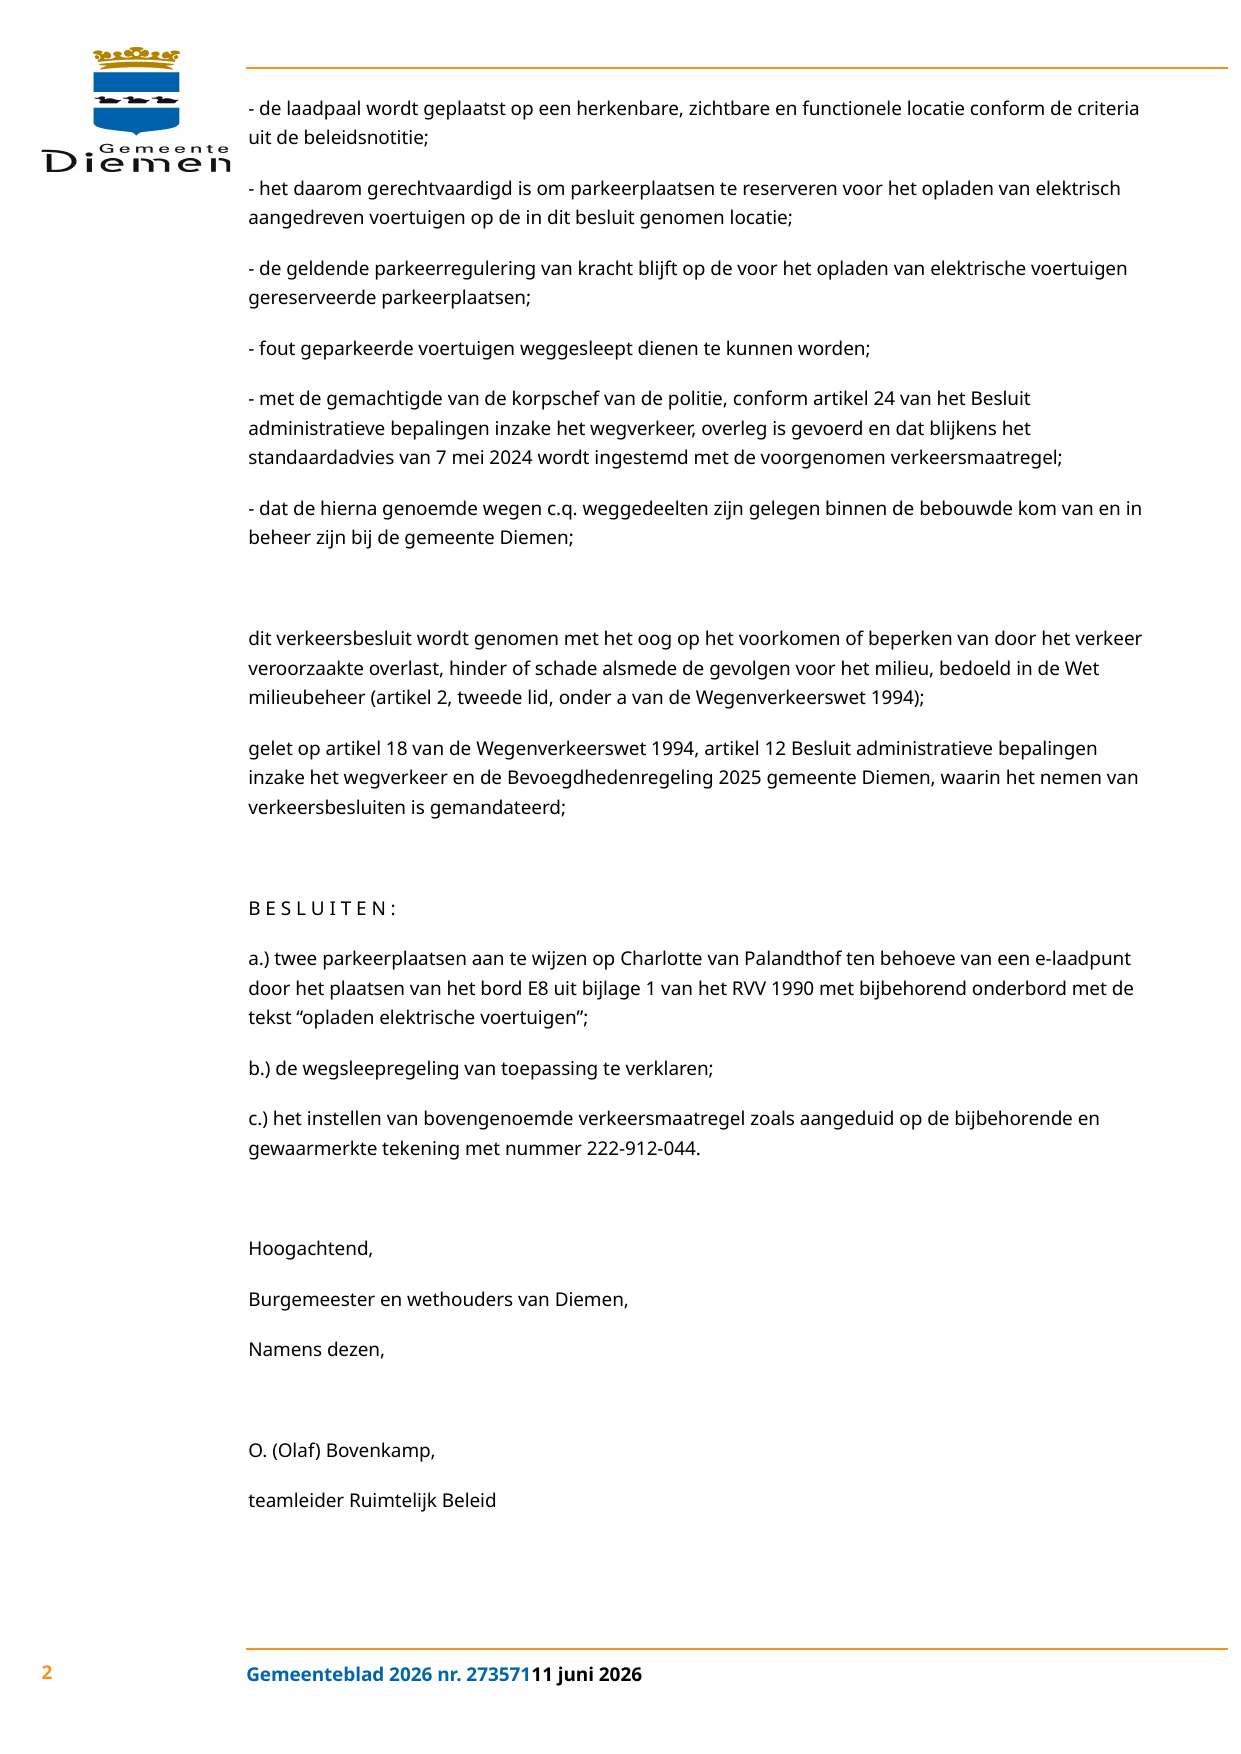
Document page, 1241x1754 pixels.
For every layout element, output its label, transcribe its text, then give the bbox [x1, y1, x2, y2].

text dit verkeersbesluit wordt genomen met het oog op het voorkomen of beperken van door het verkeer veroorzaakte overlast, hinder of schade alsmede de gevolgen voor het milieu, bedoeld in de Wet milieubeheer (artikel 2, tweede lid, onder a van de Wegenverkeerswet 1994); [248, 625, 1152, 710]
text Hoogachtend, [248, 1236, 1152, 1261]
text Namens dezen, [248, 1336, 1152, 1362]
text - de geldende parkeerregulering van kracht blijft op de voor het opladen van elektrische voertuigen gereserveerde parkeerplaatsen; [248, 255, 1152, 310]
text B E S L U I T E N : [248, 895, 1152, 921]
text - het daarom gerechtvaardigd is om parkeerplaatsen te reserveren voor het opladen van elektrisch aangedreven voertuigen op de in dit besluit genomen locatie; [248, 175, 1152, 230]
text - met de gemachtigde van de korpschef van de politie, conform artikel 24 van het Besluit administratieve bepalingen inzake het wegverkeer, overleg is gevoerd en dat blijkens het standaardadvies van 7 mei 2024 wordt ingestemd met de voorgenomen verkeersmaatregel; [248, 385, 1152, 470]
picture [41, 47, 231, 172]
text O. (Olaf) Bovenkamp, [248, 1437, 1152, 1463]
text - dat de hierna genoemde wegen c.q. weggedeelten zijn gelegen binnen de bebouwde kom van en in beheer zijn bij de gemeente Diemen; [248, 495, 1152, 550]
text a.) twee parkeerplaatsen aan te wijzen op Charlotte van Palandthof ten behoeve van een e-laadpunt door het plaatsen van het bord E8 uit bijlage 1 van het RVV 1990 met bijbehorend onderbord met de tekst “opladen elektrische voertuigen”; [248, 945, 1152, 1030]
text c.) het instellen van bovengenoemde verkeersmaatregel zoals aangeduid op de bijbehorende en gewaarmerkte tekening met nummer 222-912-044. [248, 1105, 1152, 1161]
text - fout geparkeerde voertuigen weggesleept dienen te kunnen worden; [248, 335, 1152, 361]
text Burgemeester en wethouders van Diemen, [248, 1286, 1152, 1312]
text b.) de wegsleepregeling van toepassing te verklaren; [248, 1055, 1152, 1081]
text teamleider Ruimtelijk Beleid [248, 1488, 1152, 1513]
text gelet op artikel 18 van de Wegenverkeerswet 1994, artikel 12 Besluit administratieve bepalingen inzake het wegverkeer en de Bevoegdhedenregeling 2025 gemeente Diemen, waarin het nemen van verkeersbesluiten is gemandateerd; [248, 735, 1152, 820]
text - de laadpaal wordt geplaatst op een herkenbare, zichtbare en functionele locatie conform de criteria uit de beleidsnotitie; [248, 95, 1152, 150]
